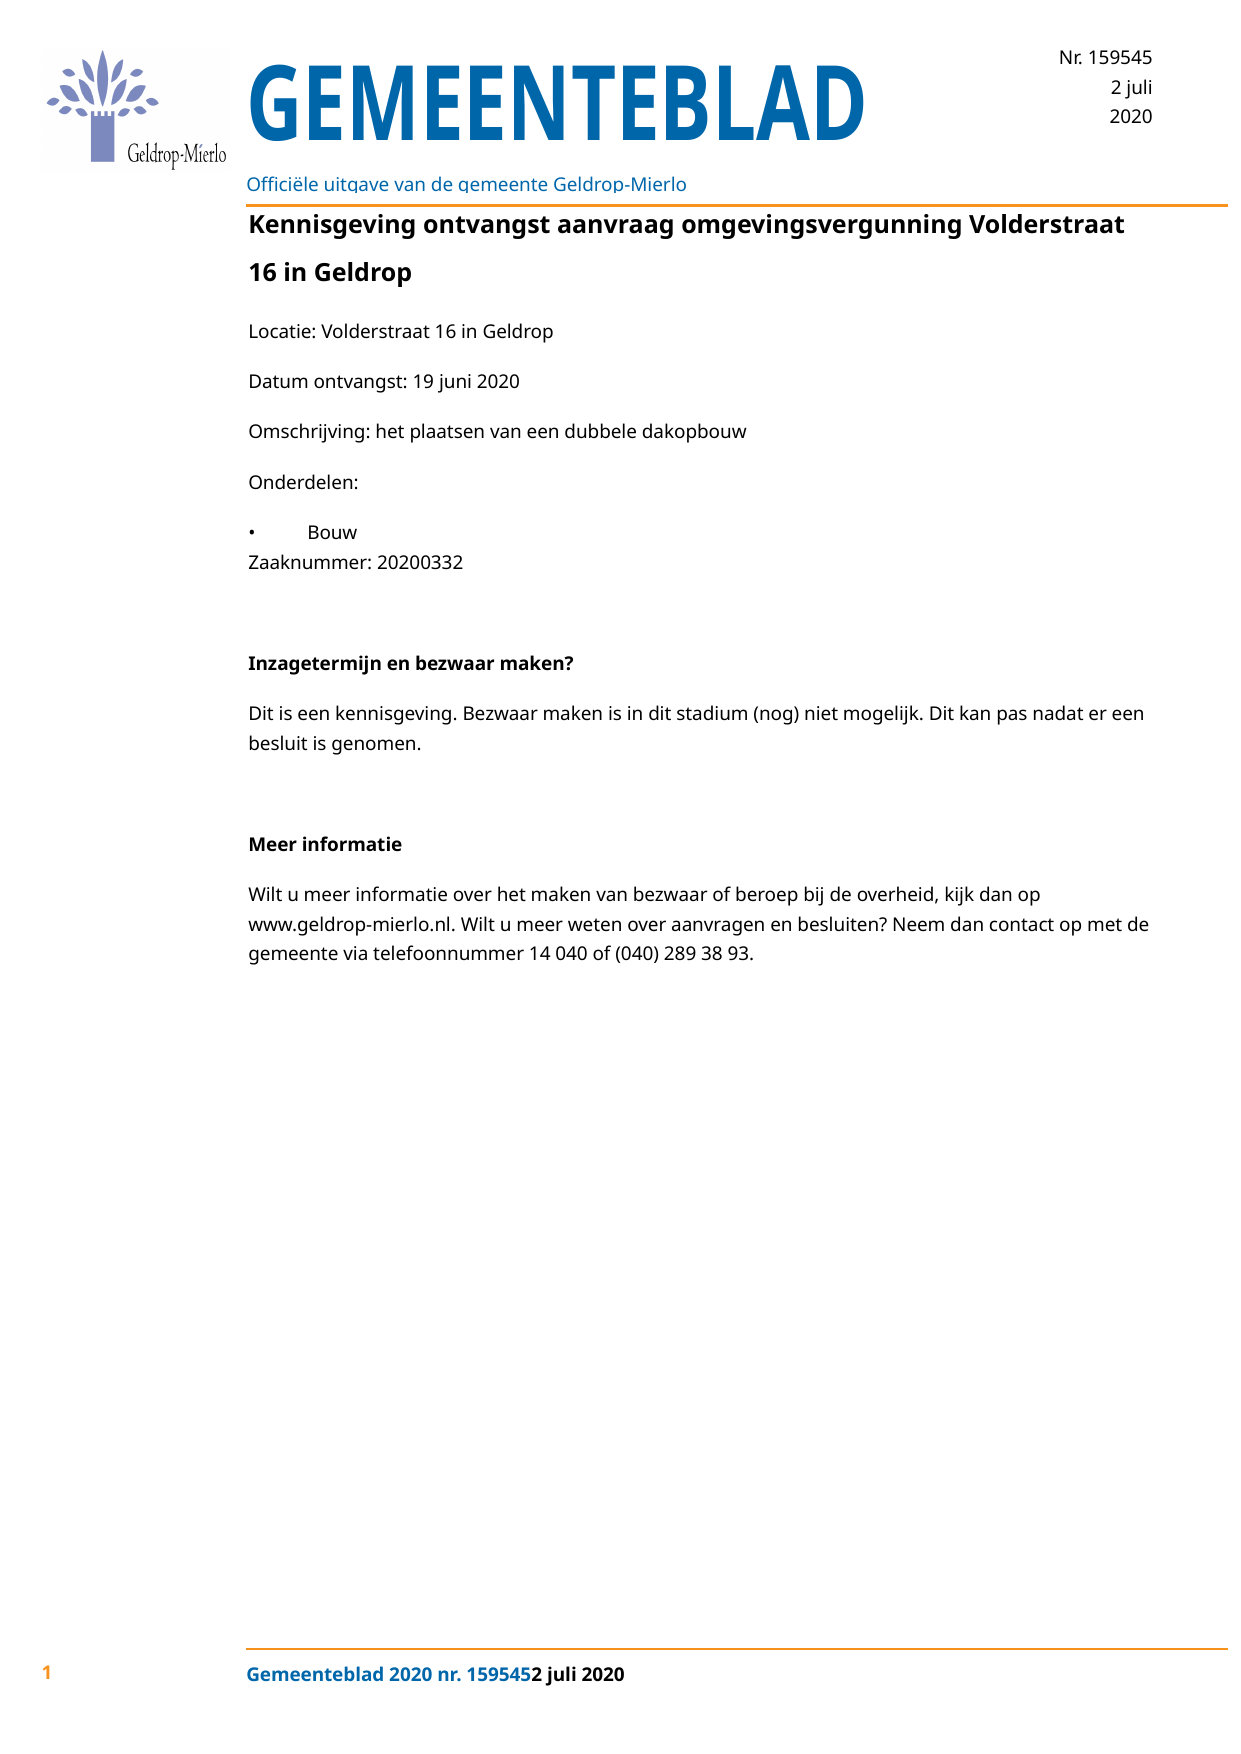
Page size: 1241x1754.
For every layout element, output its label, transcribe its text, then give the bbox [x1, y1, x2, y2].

text Locatie: Volderstraat 16 in Geldrop [248, 318, 1152, 344]
text Wilt u meer informatie over het maken van bezwaar of beroep bij de overheid, kijk dan op www.geldrop-mierlo.nl. Wilt u meer weten over aanvragen en besluiten? Neem dan contact op met de gemeente via telefoonnummer 14 040 of (040) 289 38 93. [248, 881, 1152, 966]
text Kennisgeving ontvangst aanvraag omgevingsvergunning Volderstraat 16 in Geldrop [248, 207, 1152, 288]
text Dit is een kennisgeving. Bezwaar maken is in dit stadium (nog) niet mogelijk. Dit kan pas nadat er een besluit is genomen. [248, 700, 1152, 756]
text Inzagetermijn en bezwaar maken? [248, 650, 1152, 676]
picture [41, 47, 231, 172]
text Omschrijving: het plaatsen van een dubbele dakopbouw [248, 419, 1152, 444]
list Bouw [248, 519, 1152, 545]
text Meer informatie [248, 831, 1152, 857]
text Datum ontvangst: 19 juni 2020 [248, 368, 1152, 394]
text Onderdelen: [248, 469, 1152, 495]
text Zaaknummer: 20200332 [248, 549, 1152, 575]
